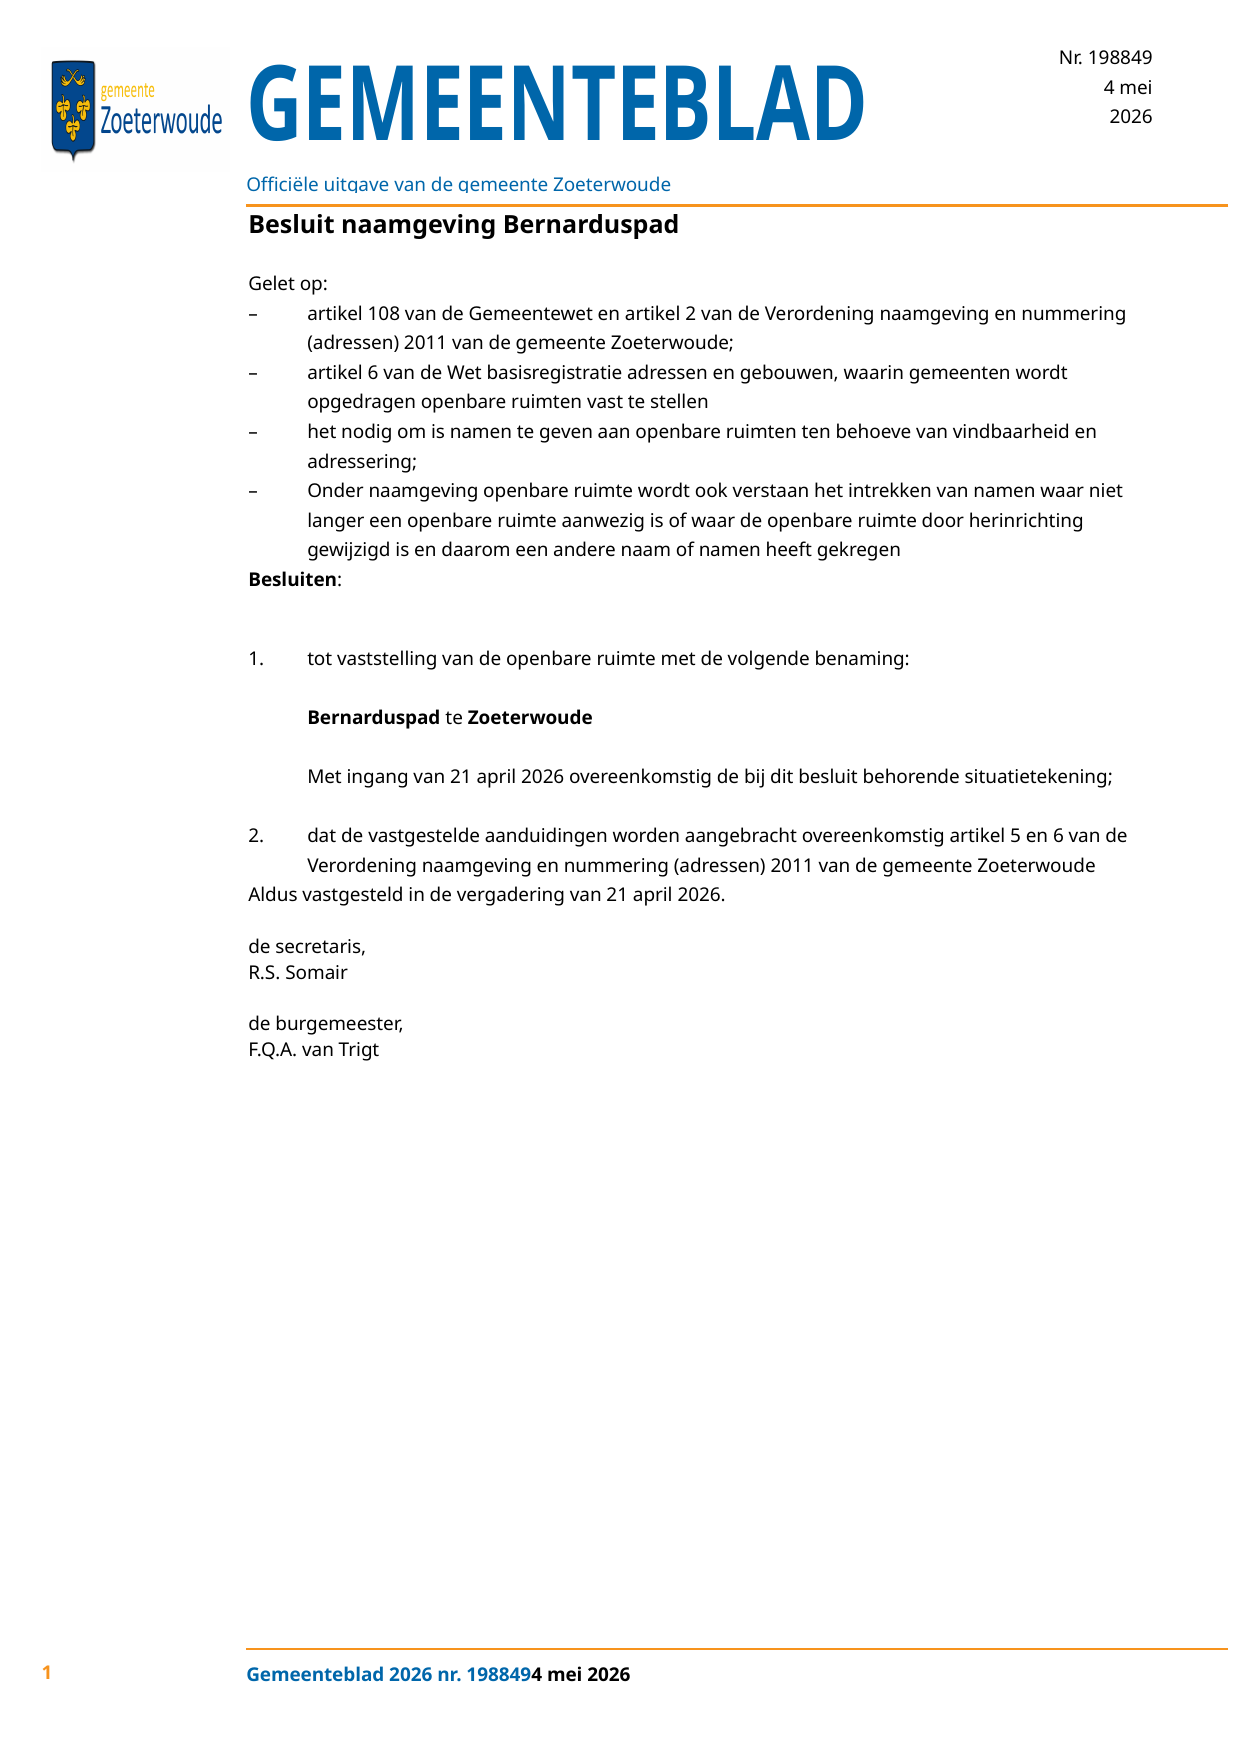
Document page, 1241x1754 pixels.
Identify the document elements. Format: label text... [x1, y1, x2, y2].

text Gelet op: [248, 270, 1152, 296]
list het nodig om is namen te geven aan openbare ruimten ten behoeve van vindbaarheid en adressering; [248, 418, 1152, 473]
text Besluiten: [248, 566, 1152, 592]
text Aldus vastgesteld in de vergadering van 21 april 2026. [248, 882, 1152, 907]
picture [41, 47, 231, 172]
list tot vaststelling van de openbare ruimte met de volgende benaming: [248, 645, 1152, 671]
list Onder naamgeving openbare ruimte wordt ook verstaan het intrekken van namen waar niet langer een openbare ruimte aanwezig is of waar de openbare ruimte door herinrichting gewijzigd is en daarom een andere naam of namen heeft gekregen [248, 477, 1152, 562]
list artikel 6 van de Wet basisregistratie adressen en gebouwen, waarin gemeenten wordt opgedragen openbare ruimten vast te stellen [248, 359, 1152, 414]
text R.S. Somair [248, 959, 1152, 984]
list Met ingang van 21 april 2026 overeenkomstig de bij dit besluit behorende situatietekening; [248, 763, 1152, 789]
text Besluit naamgeving Bernarduspad [248, 207, 1152, 241]
list artikel 108 van de Gemeentewet en artikel 2 van de Verordening naamgeving en nummering (adressen) 2011 van de gemeente Zoeterwoude; [248, 300, 1152, 355]
text de secretaris, [248, 933, 1152, 959]
list Bernarduspad te Zoeterwoude [248, 704, 1152, 730]
text F.Q.A. van Trigt [248, 1036, 1152, 1062]
list dat de vastgestelde aanduidingen worden aangebracht overeenkomstig artikel 5 en 6 van de Verordening naamgeving en nummering (adressen) 2011 van de gemeente Zoeterwoude [248, 822, 1152, 878]
text de burgemeester, [248, 1010, 1152, 1036]
